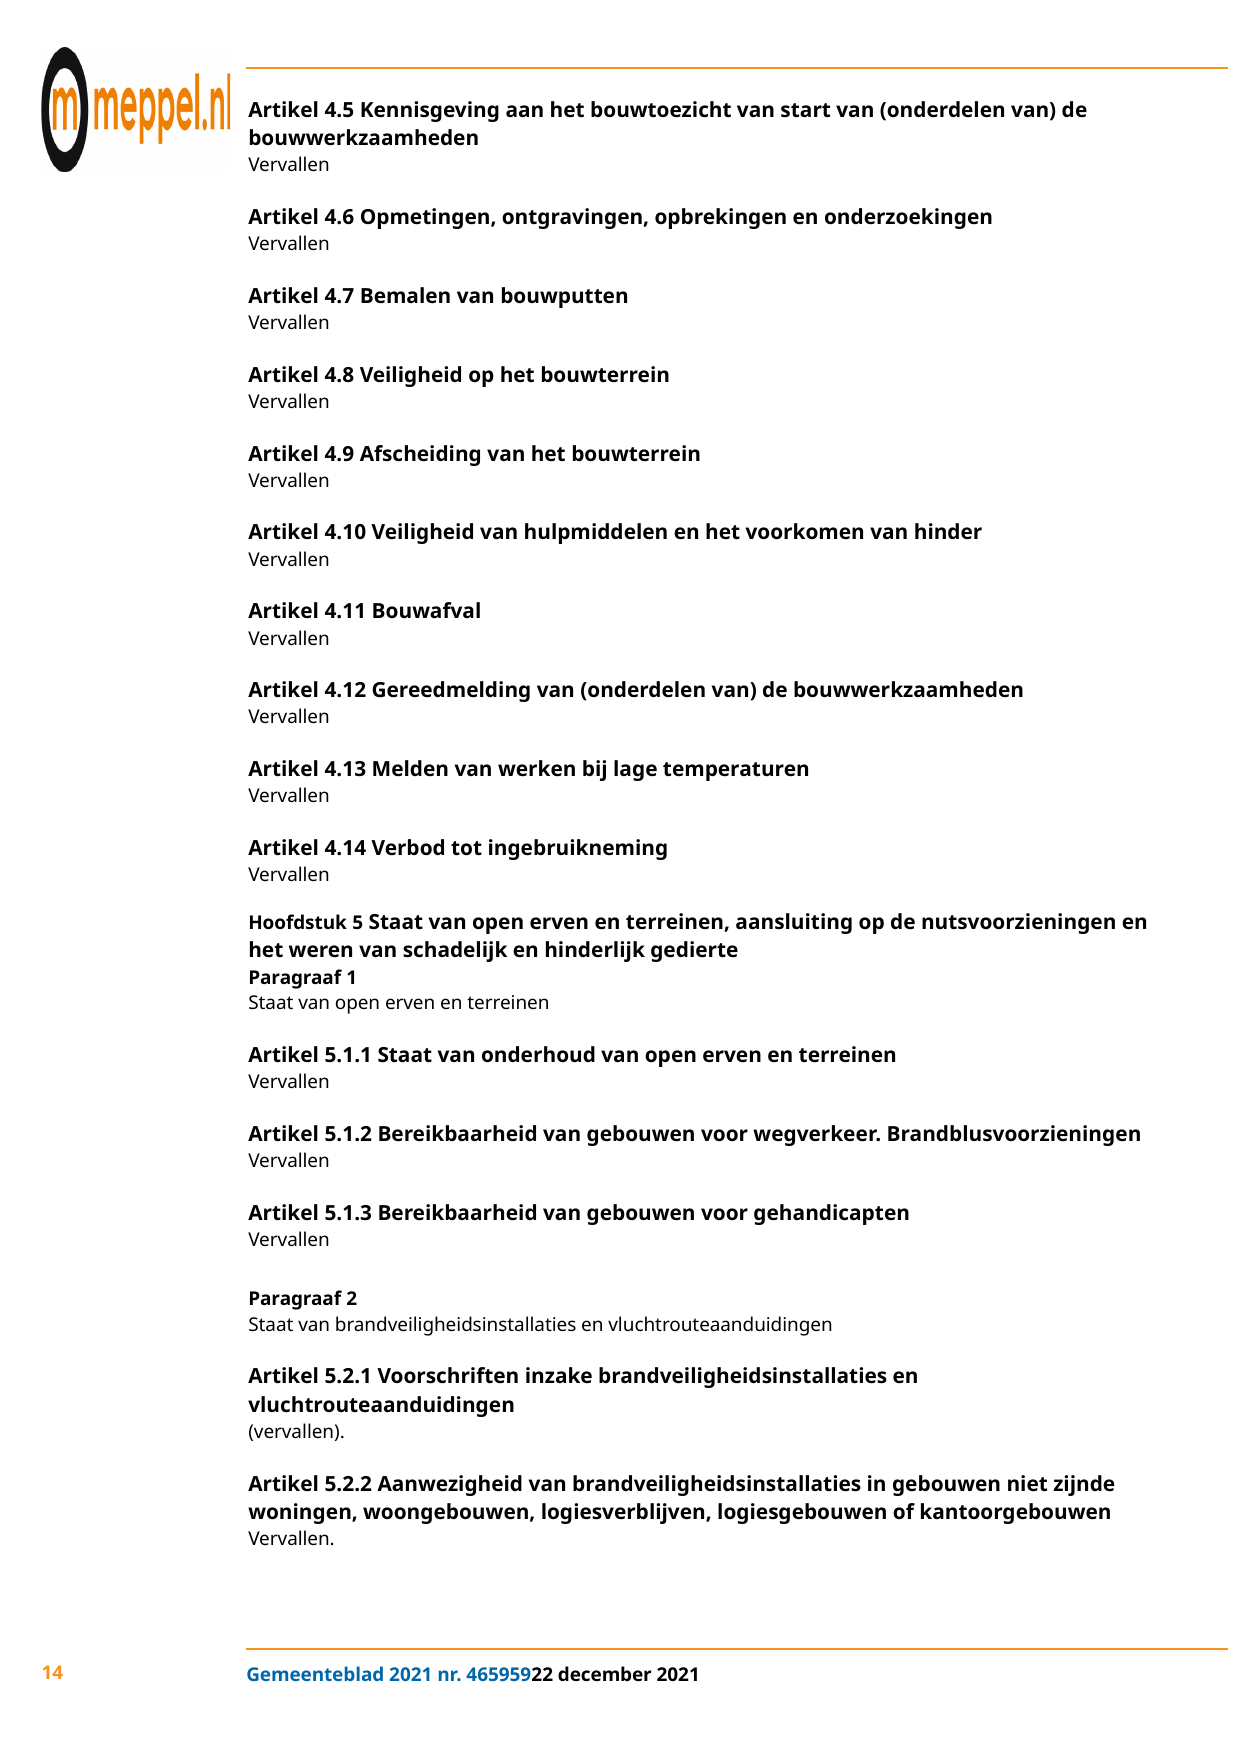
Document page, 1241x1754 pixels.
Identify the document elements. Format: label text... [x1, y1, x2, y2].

text Paragraaf 1 [248, 964, 1152, 989]
text Staat van brandveiligheidsinstallaties en vluchtrouteaanduidingen [248, 1311, 1152, 1337]
text Artikel 4.13 Melden van werken bij lage temperaturen [248, 754, 1152, 782]
text Vervallen [248, 1068, 1152, 1094]
text Artikel 4.14 Verbod tot ingebruikneming [248, 833, 1152, 861]
text Vervallen [248, 1147, 1152, 1173]
text Artikel 4.12 Gereedmelding van (onderdelen van) de bouwwerkzaamheden [248, 675, 1152, 704]
text Vervallen. [248, 1526, 1152, 1551]
text Artikel 4.9 Afscheiding van het bouwterrein [248, 439, 1152, 467]
text Vervallen [248, 625, 1152, 651]
text Artikel 5.2.1 Voorschriften inzake brandveiligheidsinstallaties en vluchtrouteaanduidingen [248, 1361, 1152, 1418]
text Vervallen [248, 861, 1152, 887]
text (vervallen). [248, 1418, 1152, 1444]
text Vervallen [248, 704, 1152, 729]
text Artikel 4.7 Bemalen van bouwputten [248, 281, 1152, 309]
text Vervallen [248, 546, 1152, 572]
text Artikel 5.2.2 Aanwezigheid van brandveiligheidsinstallaties in gebouwen niet zijnde woningen, woongebouwen, logiesverblijven, logiesgebouwen of kantoorgebouwen [248, 1469, 1152, 1526]
text Artikel 5.1.1 Staat van onderhoud van open erven en terreinen [248, 1040, 1152, 1068]
text Hoofdstuk 5 Staat van open erven en terreinen, aansluiting op de nutsvoorzieningen en het weren van schadelijk en hinderlijk gedierte [248, 907, 1152, 964]
text Vervallen [248, 782, 1152, 808]
text Artikel 4.5 Kennisgeving aan het bouwtoezicht van start van (onderdelen van) de bouwwerkzaamheden [248, 95, 1152, 152]
picture [41, 47, 231, 172]
text Vervallen [248, 231, 1152, 256]
text Vervallen [248, 309, 1152, 335]
text Artikel 4.10 Veiligheid van hulpmiddelen en het voorkomen van hinder [248, 517, 1152, 546]
text Artikel 5.1.2 Bereikbaarheid van gebouwen voor wegverkeer. Brandblusvoorzieningen [248, 1119, 1152, 1147]
text Vervallen [248, 1226, 1152, 1252]
text Paragraaf 2 [248, 1285, 1152, 1311]
text Artikel 4.6 Opmetingen, ontgravingen, opbrekingen en onderzoekingen [248, 202, 1152, 231]
text Staat van open erven en terreinen [248, 989, 1152, 1015]
text Vervallen [248, 152, 1152, 177]
text Artikel 5.1.3 Bereikbaarheid van gebouwen voor gehandicapten [248, 1198, 1152, 1226]
text Vervallen [248, 388, 1152, 414]
text Artikel 4.8 Veiligheid op het bouwterrein [248, 360, 1152, 388]
text Artikel 4.11 Bouwafval [248, 596, 1152, 625]
text Vervallen [248, 467, 1152, 493]
